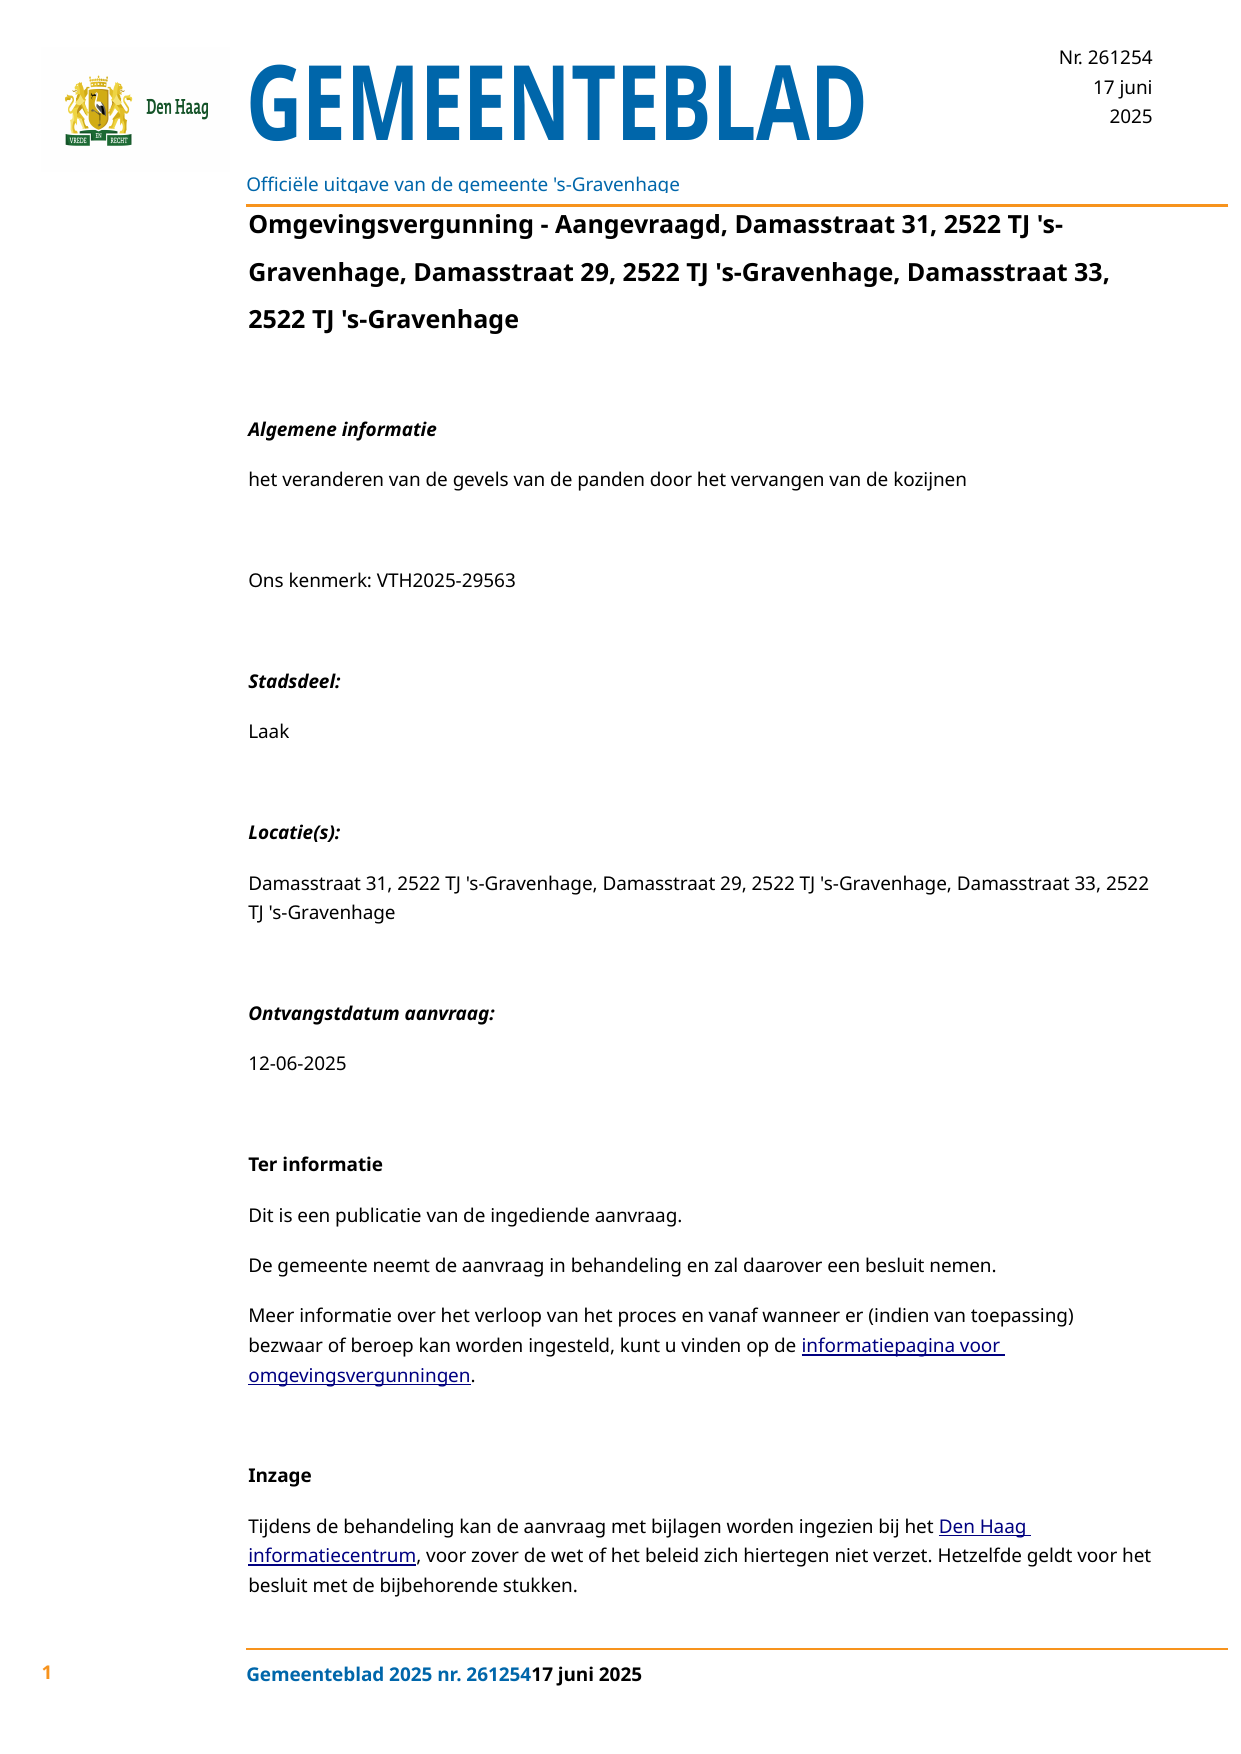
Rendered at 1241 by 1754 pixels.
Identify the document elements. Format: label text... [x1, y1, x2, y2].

text Tijdens de behandeling kan de aanvraag met bijlagen worden ingezien bij het Den Haag informatiecentrum, voor zover de wet of het beleid zich hiertegen niet verzet. Hetzelfde geldt voor het besluit met de bijbehorende stukken. [248, 1513, 1152, 1598]
text Damasstraat 31, 2522 TJ 's-Gravenhage, Damasstraat 29, 2522 TJ 's-Gravenhage, Damasstraat 33, 2522 TJ 's-Gravenhage [248, 870, 1152, 925]
text Locatie(s): [248, 819, 1152, 845]
text Ons kenmerk: VTH2025-29563 [248, 567, 1152, 593]
text Inzage [248, 1463, 1152, 1488]
text Ter informatie [248, 1151, 1152, 1177]
text 12-06-2025 [248, 1051, 1152, 1076]
text Laak [248, 718, 1152, 744]
picture [41, 47, 231, 172]
text Omgevingsvergunning - Aangevraagd, Damasstraat 31, 2522 TJ 's-Gravenhage, Damasstraat 29, 2522 TJ 's-Gravenhage, Damasstraat 33, 2522 TJ 's-Gravenhage [248, 207, 1152, 336]
text het veranderen van de gevels van de panden door het vervangen van de kozijnen [248, 466, 1152, 492]
text Meer informatie over het verloop van het proces en vanaf wanneer er (indien van toepassing) bezwaar of beroep kan worden ingesteld, kunt u vinden op de informatiepagina voor omgevingsvergunningen. [248, 1303, 1152, 1387]
text Dit is een publicatie van de ingediende aanvraag. [248, 1202, 1152, 1227]
text De gemeente neemt de aanvraag in behandeling en zal daarover een besluit nemen. [248, 1252, 1152, 1278]
text Stadsdeel: [248, 668, 1152, 694]
text Ontvangstdatum aanvraag: [248, 1000, 1152, 1026]
text Algemene informatie [248, 416, 1152, 442]
